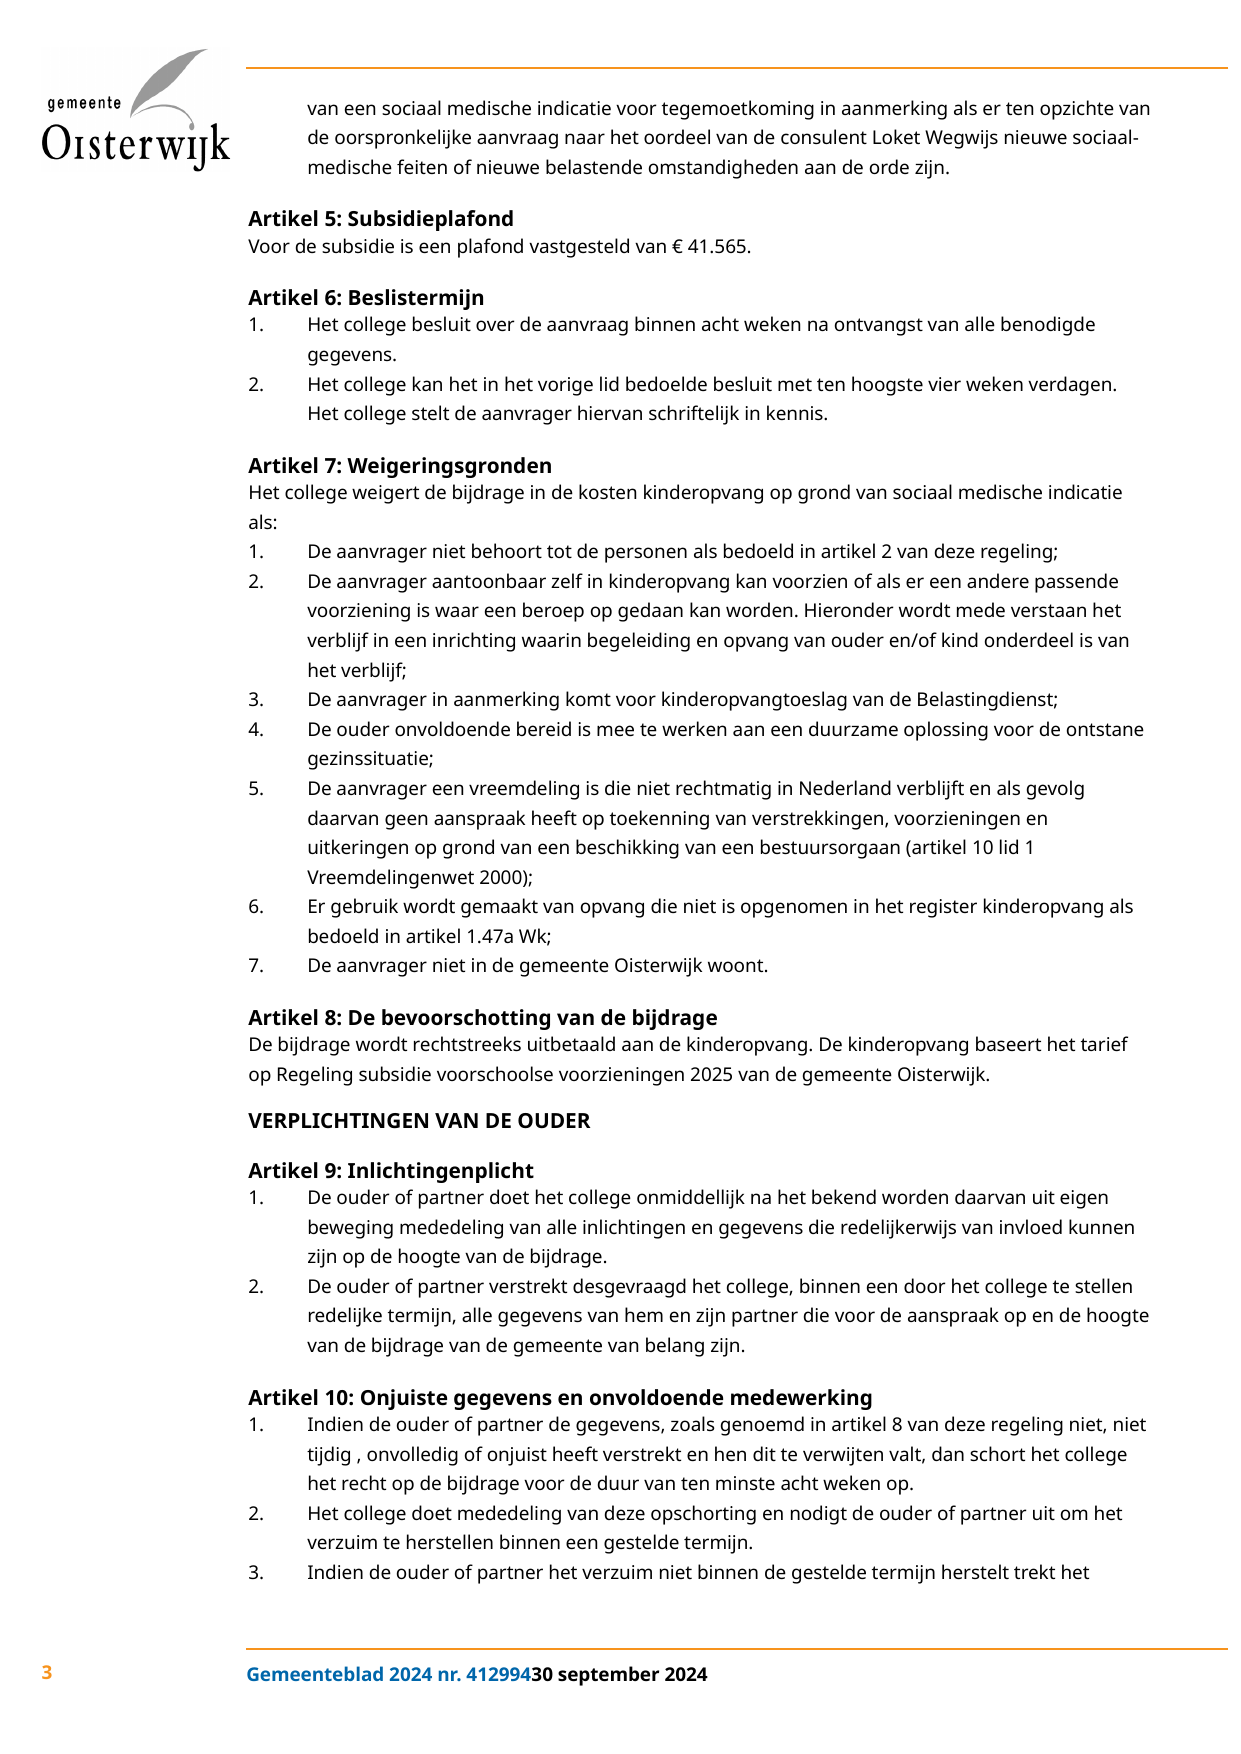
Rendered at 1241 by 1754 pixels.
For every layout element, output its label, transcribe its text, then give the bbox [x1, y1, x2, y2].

picture [41, 47, 231, 172]
list Het college doet mededeling van deze opschorting en nodigt de ouder of partner uit om het verzuim te herstellen binnen een gestelde termijn. [248, 1500, 1152, 1555]
text Artikel 10: Onjuiste gegevens en onvoldoende medewerking [248, 1383, 1152, 1411]
list De aanvrager niet behoort tot de personen als bedoeld in artikel 2 van deze regeling; [248, 538, 1152, 564]
text Artikel 6: Beslistermijn [248, 283, 1152, 312]
list De aanvrager aantoonbaar zelf in kinderopvang kan voorzien of als er een andere passende voorziening is waar een beroep op gedaan kan worden. Hieronder wordt mede verstaan het verblijf in een inrichting waarin begeleiding en opvang van ouder en/of kind onderdeel is van het verblijf; [248, 568, 1152, 682]
list De ouder of partner doet het college onmiddellijk na het bekend worden daarvan uit eigen beweging mededeling van alle inlichtingen en gegevens die redelijkerwijs van invloed kunnen zijn op de hoogte van de bijdrage. [248, 1184, 1152, 1269]
text Het college weigert de bijdrage in de kosten kinderopvang op grond van sociaal medische indicatie als: [248, 479, 1152, 534]
list Het college kan het in het vorige lid bedoelde besluit met ten hoogste vier weken verdagen. Het college stelt de aanvrager hiervan schriftelijk in kennis. [248, 371, 1152, 426]
text De bijdrage wordt rechtstreeks uitbetaald aan de kinderopvang. De kinderopvang baseert het tarief op Regeling subsidie voorschoolse voorzieningen 2025 van de gemeente Oisterwijk. [248, 1031, 1152, 1087]
list De aanvrager een vreemdeling is die niet rechtmatig in Nederland verblijft en als gevolg daarvan geen aanspraak heeft op toekenning van verstrekkingen, voorzieningen en uitkeringen op grond van een beschikking van een bestuursorgaan (artikel 10 lid 1 Vreemdelingenwet 2000); [248, 775, 1152, 889]
list De ouder onvoldoende bereid is mee te werken aan een duurzame oplossing voor de ontstane gezinssituatie; [248, 716, 1152, 771]
text VERPLICHTINGEN VAN DE OUDER [248, 1107, 1152, 1135]
list Er gebruik wordt gemaakt van opvang die niet is opgenomen in het register kinderopvang als bedoeld in artikel 1.47a Wk; [248, 893, 1152, 949]
list Het college besluit over de aanvraag binnen acht weken na ontvangst van alle benodigde gegevens. [248, 312, 1152, 367]
text Artikel 9: Inlichtingenplicht [248, 1156, 1152, 1184]
text Artikel 7: Weigeringsgronden [248, 451, 1152, 479]
list Indien de ouder of partner de gegevens, zoals genoemd in artikel 8 van deze regeling niet, niet tijdig , onvolledig of onjuist heeft verstrekt en hen dit te verwijten valt, dan schort het college het recht op de bijdrage voor de duur van ten minste acht weken op. [248, 1411, 1152, 1496]
list van een sociaal medische indicatie voor tegemoetkoming in aanmerking als er ten opzichte van de oorspronkelijke aanvraag naar het oordeel van de consulent Loket Wegwijs nieuwe sociaal-medische feiten of nieuwe belastende omstandigheden aan de orde zijn. [248, 95, 1152, 180]
text Artikel 5: Subsidieplafond [248, 204, 1152, 233]
list De aanvrager in aanmerking komt voor kinderopvangtoeslag van de Belastingdienst; [248, 686, 1152, 712]
text Artikel 8: De bevoorschotting van de bijdrage [248, 1003, 1152, 1031]
list Indien de ouder of partner het verzuim niet binnen de gestelde termijn herstelt trekt het [248, 1559, 1152, 1585]
list De aanvrager niet in de gemeente Oisterwijk woont. [248, 953, 1152, 978]
list De ouder of partner verstrekt desgevraagd het college, binnen een door het college te stellen redelijke termijn, alle gegevens van hem en zijn partner die voor de aanspraak op en de hoogte van de bijdrage van de gemeente van belang zijn. [248, 1273, 1152, 1358]
text Voor de subsidie is een plafond vastgesteld van € 41.565. [248, 233, 1152, 258]
